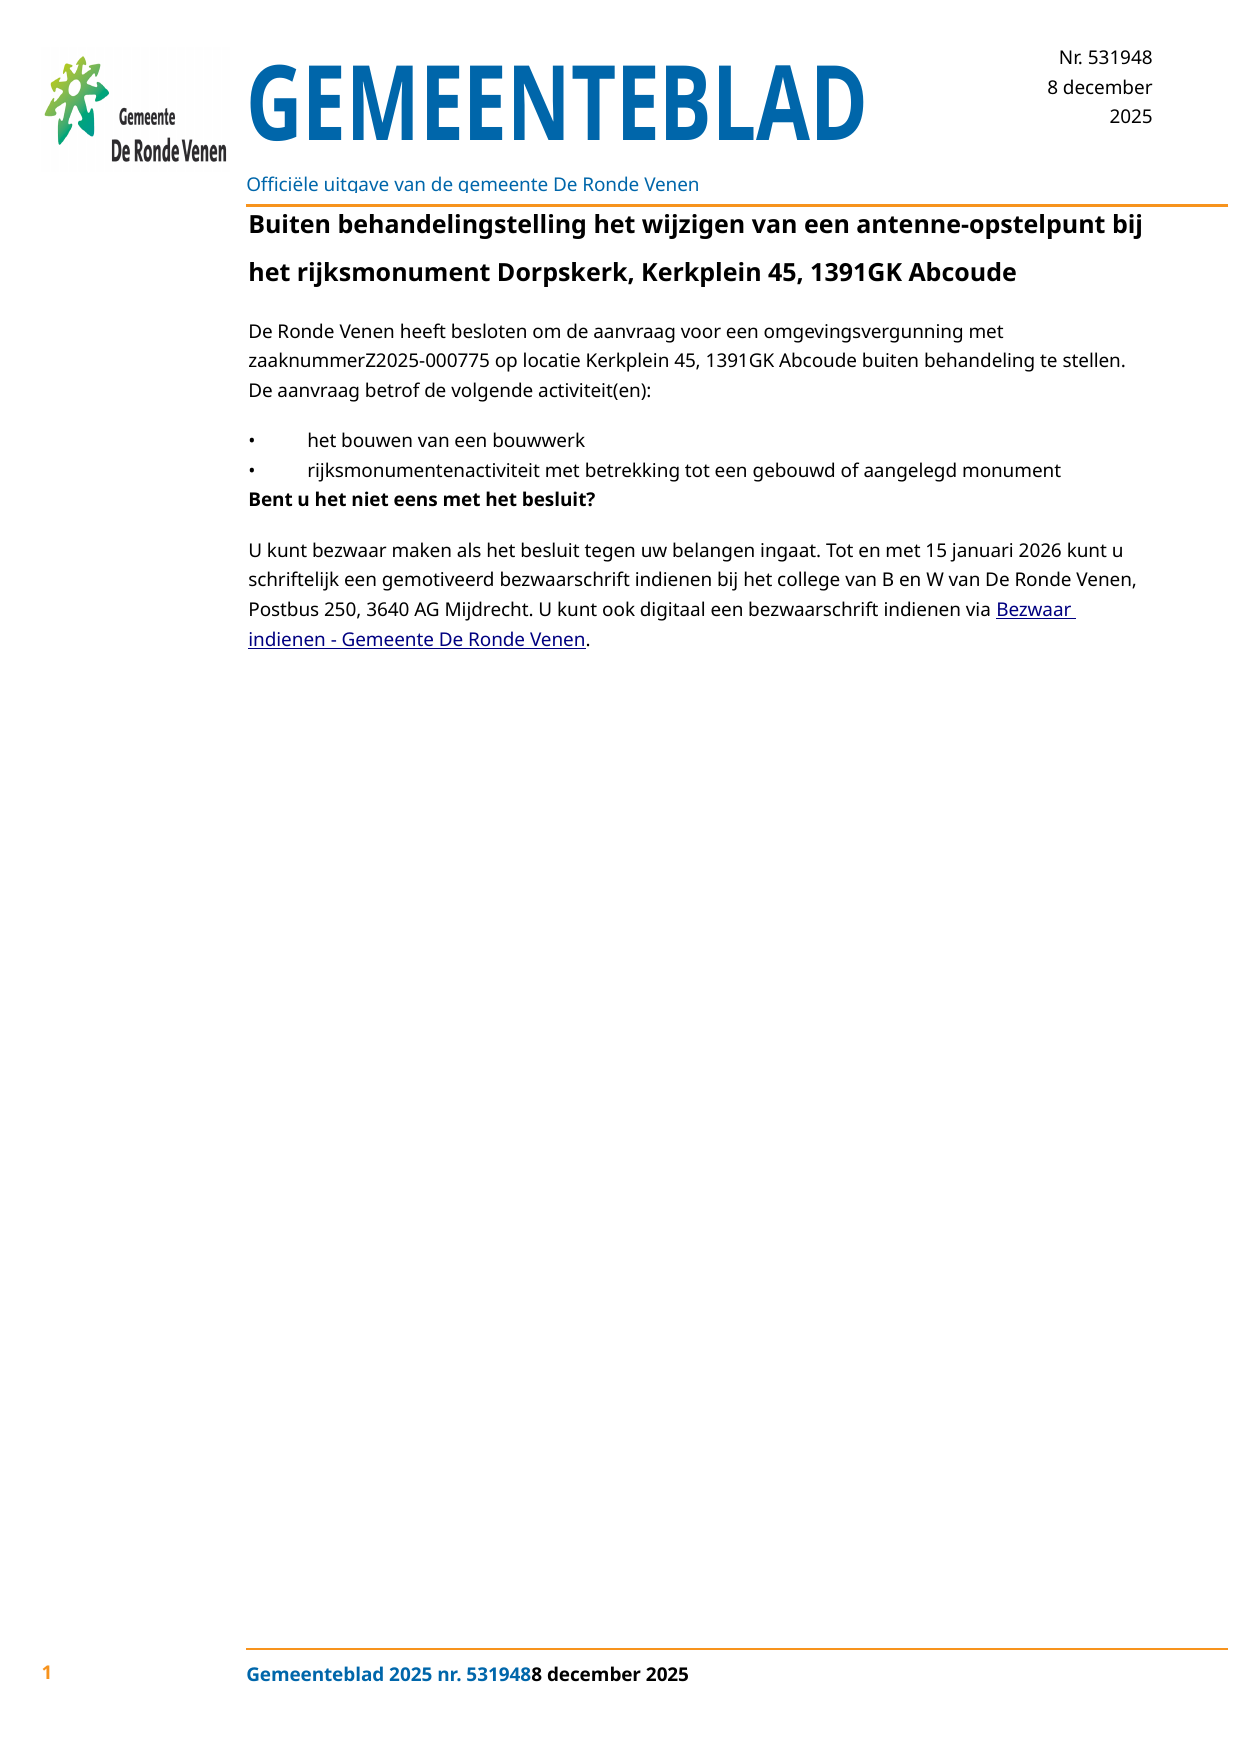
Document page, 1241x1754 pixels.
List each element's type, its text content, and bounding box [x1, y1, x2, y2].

text Bent u het niet eens met het besluit? [248, 487, 1152, 512]
picture [41, 47, 231, 172]
list het bouwen van een bouwwerk [248, 427, 1152, 453]
text U kunt bezwaar maken als het besluit tegen uw belangen ingaat. Tot en met 15 januari 2026 kunt u schriftelijk een gemotiveerd bezwaarschrift indienen bij het college van B en W van De Ronde Venen, Postbus 250, 3640 AG Mijdrecht. U kunt ook digitaal een bezwaarschrift indienen via Bezwaar indienen - Gemeente De Ronde Venen. [248, 537, 1152, 652]
list rijksmonumentenactiviteit met betrekking tot een gebouwd of aangelegd monument [248, 457, 1152, 483]
text Buiten behandelingstelling het wijzigen van een antenne-opstelpunt bij het rijksmonument Dorpskerk, Kerkplein 45, 1391GK Abcoude [248, 207, 1152, 288]
text De Ronde Venen heeft besloten om de aanvraag voor een omgevingsvergunning met zaaknummerZ2025-000775 op locatie Kerkplein 45, 1391GK Abcoude buiten behandeling te stellen. De aanvraag betrof de volgende activiteit(en): [248, 318, 1152, 403]
